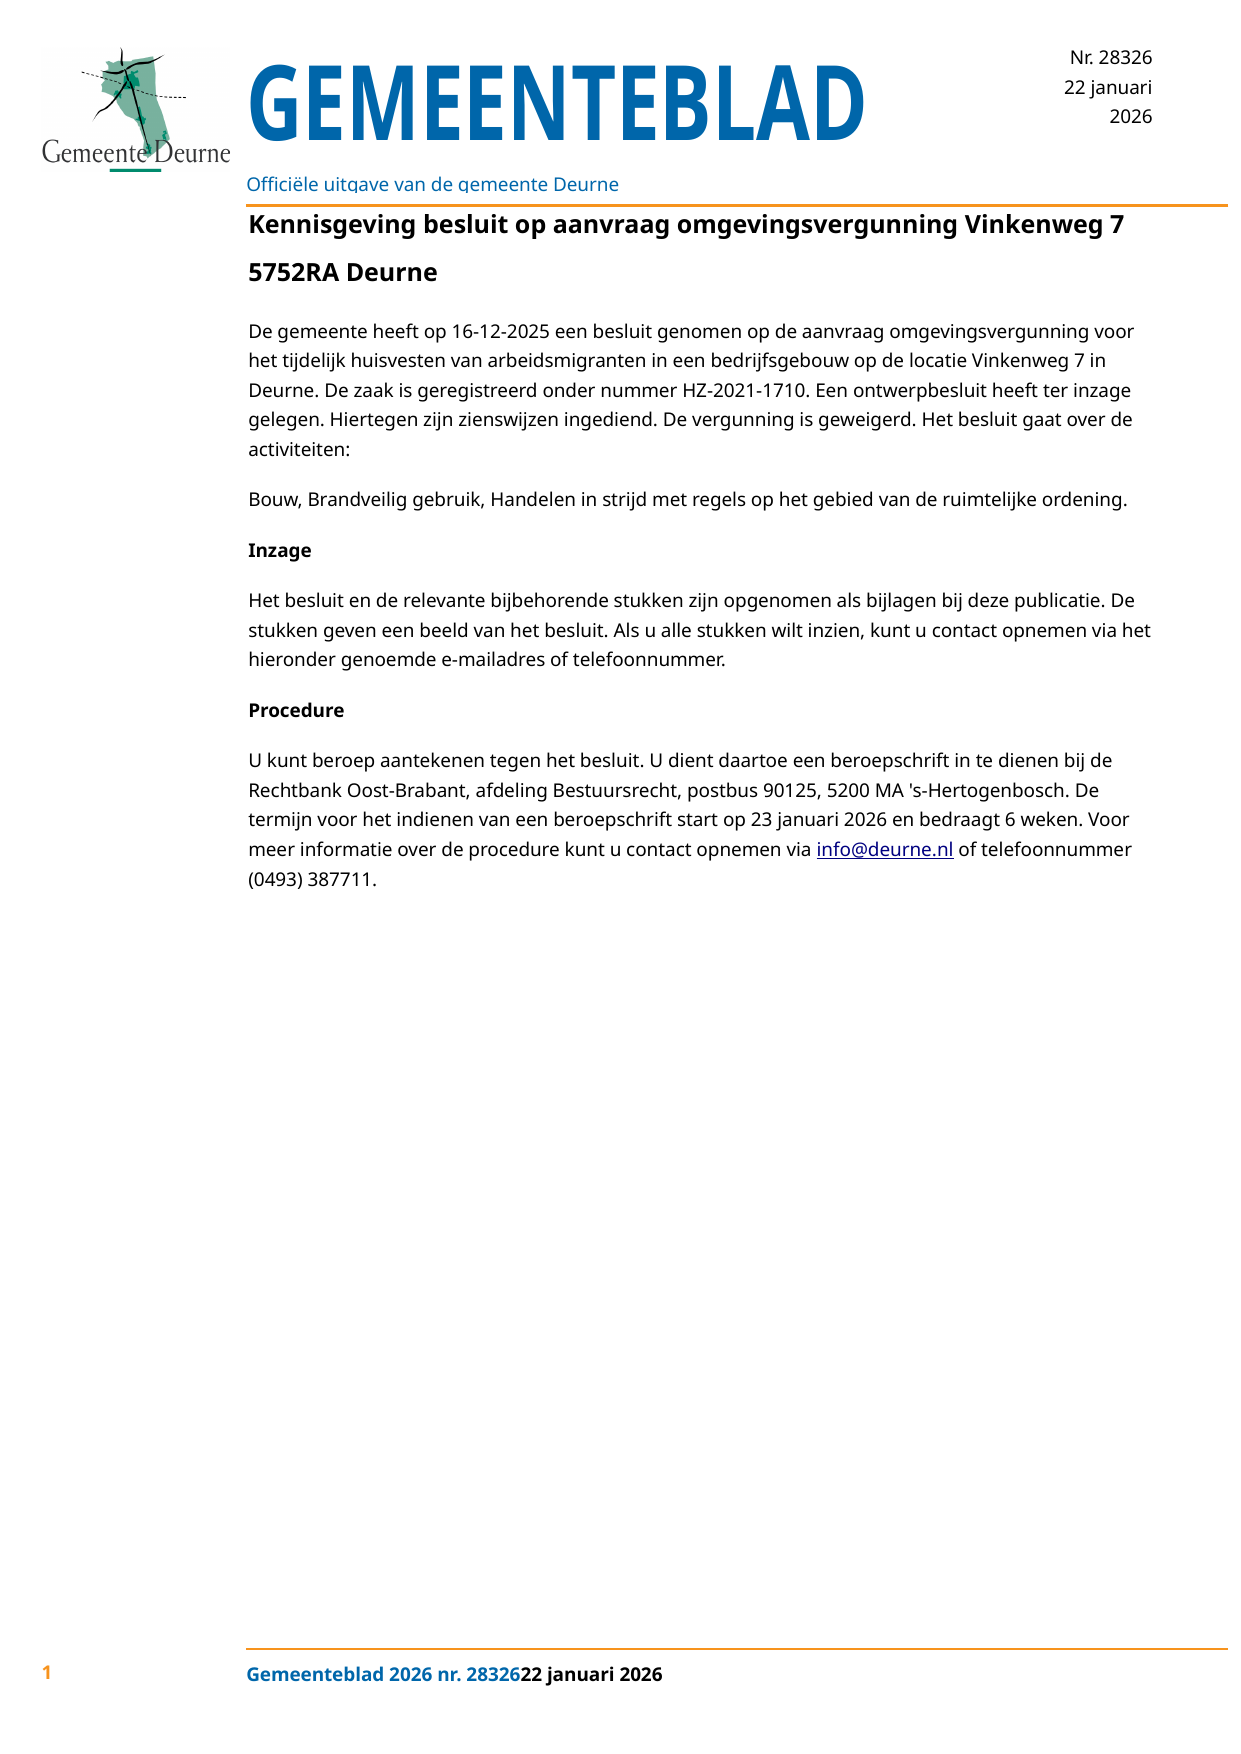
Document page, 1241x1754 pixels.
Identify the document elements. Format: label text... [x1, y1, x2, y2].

text Kennisgeving besluit op aanvraag omgevingsvergunning Vinkenweg 7 5752RA Deurne [248, 207, 1152, 288]
text Bouw, Brandveilig gebruik, Handelen in strijd met regels op het gebied van de ruimtelijke ordening. [248, 487, 1152, 512]
picture [41, 47, 231, 172]
text De gemeente heeft op 16-12-2025 een besluit genomen op de aanvraag omgevingsvergunning voor het tijdelijk huisvesten van arbeidsmigranten in een bedrijfsgebouw op de locatie Vinkenweg 7 in Deurne. De zaak is geregistreerd onder nummer HZ-2021-1710. Een ontwerpbesluit heeft ter inzage gelegen. Hiertegen zijn zienswijzen ingediend. De vergunning is geweigerd. Het besluit gaat over de activiteiten: [248, 318, 1152, 462]
text Procedure [248, 697, 1152, 723]
text Het besluit en de relevante bijbehorende stukken zijn opgenomen als bijlagen bij deze publicatie. De stukken geven een beeld van het besluit. Als u alle stukken wilt inzien, kunt u contact opnemen via het hieronder genoemde e-mailadres of telefoonnummer. [248, 587, 1152, 672]
text Inzage [248, 537, 1152, 563]
text U kunt beroep aantekenen tegen het besluit. U dient daartoe een beroepschrift in te dienen bij de Rechtbank Oost-Brabant, afdeling Bestuursrecht, postbus 90125, 5200 MA 's-Hertogenbosch. De termijn voor het indienen van een beroepschrift start op 23 januari 2026 en bedraagt 6 weken. Voor meer informatie over de procedure kunt u contact opnemen via info@deurne.nl of telefoonnummer (0493) 387711. [248, 747, 1152, 892]
